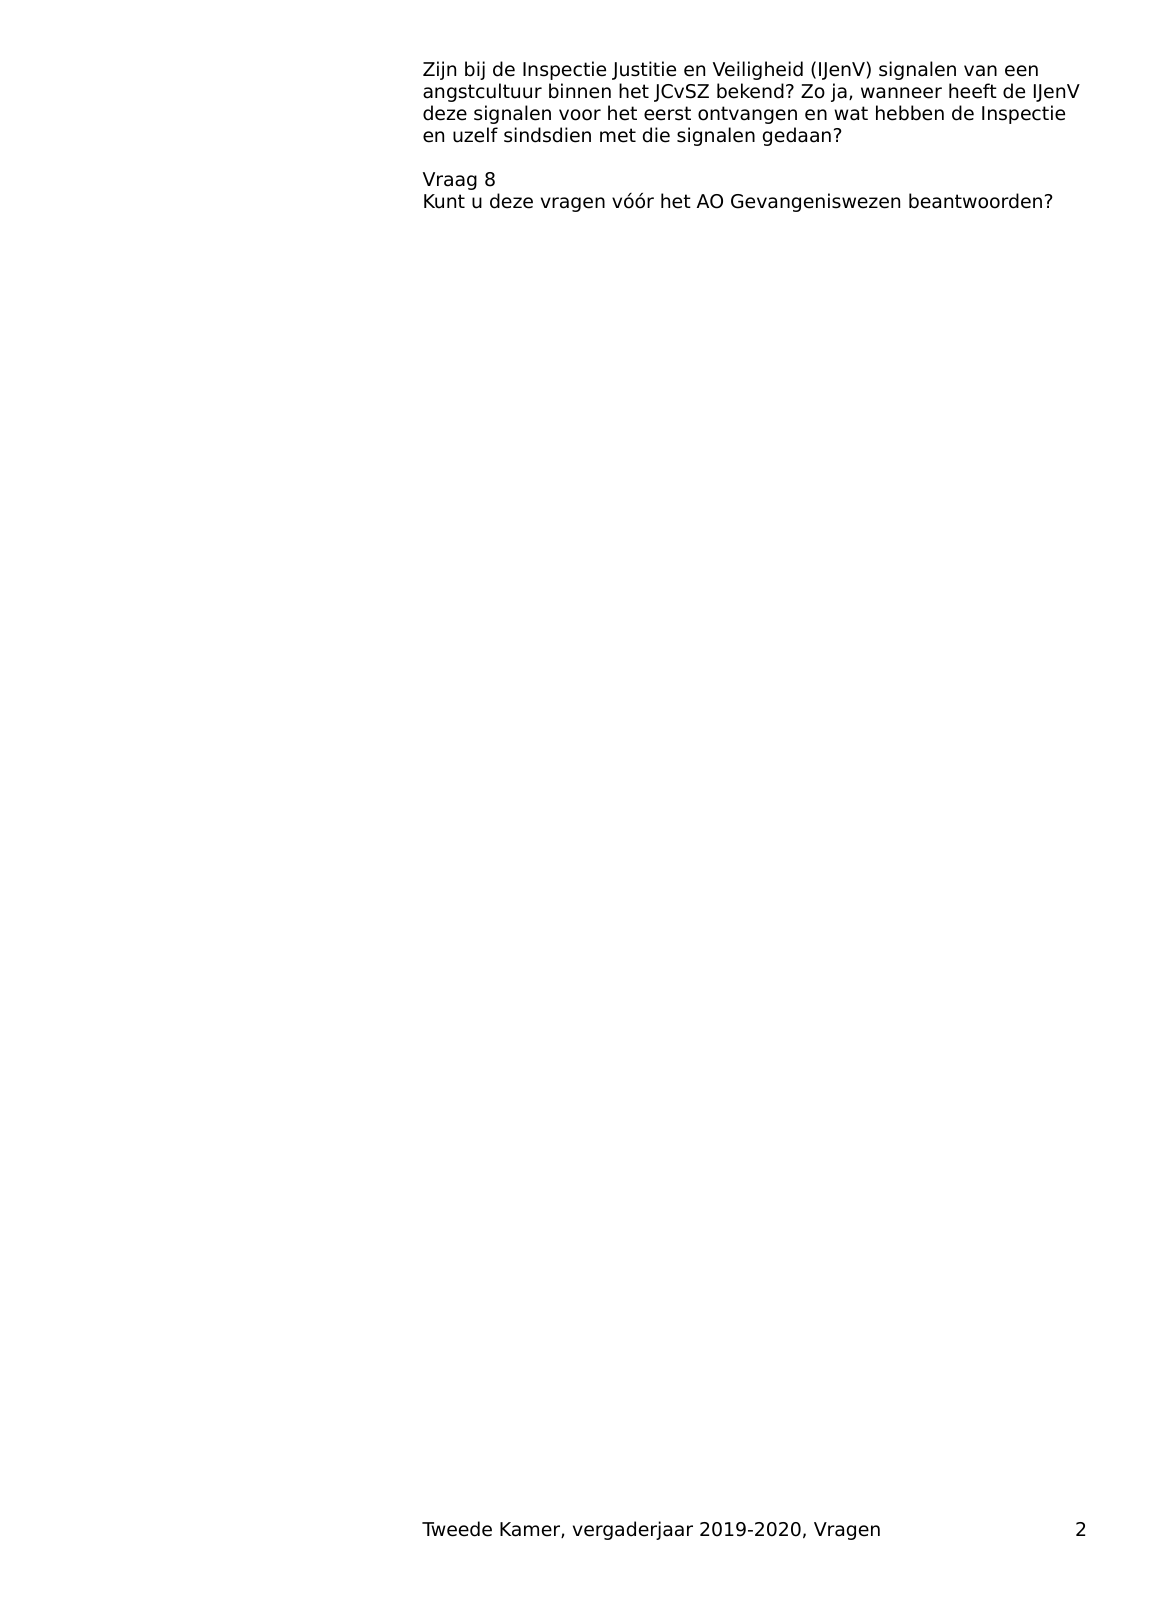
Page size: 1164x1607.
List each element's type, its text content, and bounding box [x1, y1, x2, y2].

text Zijn bij de Inspectie Justitie en Veiligheid (IJenV) signalen van een angstcultuur binnen het JCvSZ bekend? Zo ja, wanneer heeft de IJenV deze signalen voor het eerst ontvangen en wat hebben de Inspectie en uzelf sindsdien met die signalen gedaan? [422, 59, 1087, 147]
text Vraag 8 [422, 169, 1087, 191]
text Kunt u deze vragen vóór het AO Gevangeniswezen beantwoorden? [422, 191, 1087, 213]
